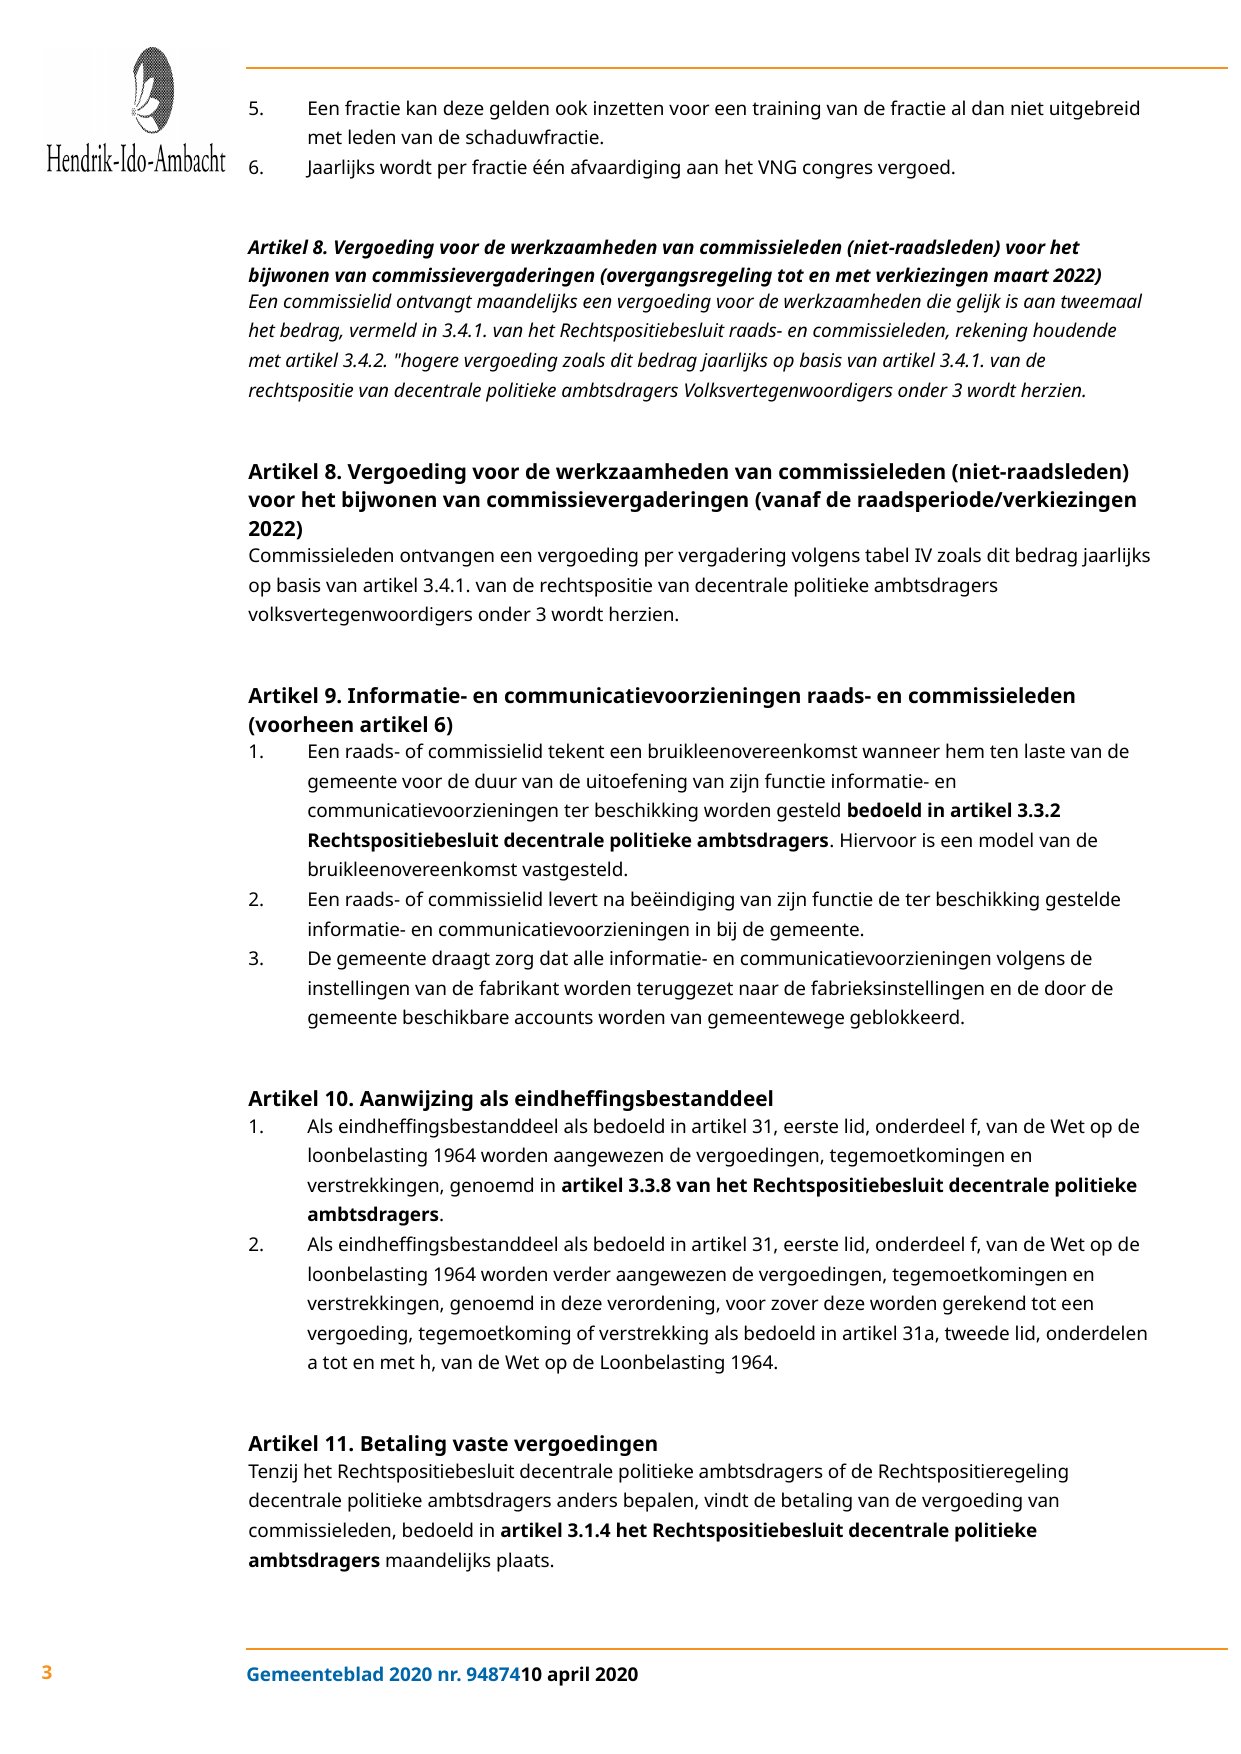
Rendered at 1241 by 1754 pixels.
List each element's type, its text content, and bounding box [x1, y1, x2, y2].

text Een commissielid ontvangt maandelijks een vergoeding voor de werkzaamheden die gelijk is aan tweemaal het bedrag, vermeld in 3.4.1. van het Rechtspositiebesluit raads- en commissieleden, rekening houdende met artikel 3.4.2. "hogere vergoeding zoals dit bedrag jaarlijks op basis van artikel 3.4.1. van de rechtspositie van decentrale politieke ambtsdragers Volksvertegenwoordigers onder 3 wordt herzien. [248, 288, 1152, 403]
text Artikel 10. Aanwijzing als eindheffingsbestanddeel [248, 1084, 1152, 1113]
list Een fractie kan deze gelden ook inzetten voor een training van de fractie al dan niet uitgebreid met leden van de schaduwfractie. [248, 95, 1152, 150]
list Als eindheffingsbestanddeel als bedoeld in artikel 31, eerste lid, onderdeel f, van de Wet op de loonbelasting 1964 worden verder aangewezen de vergoedingen, tegemoetkomingen en verstrekkingen, genoemd in deze verordening, voor zover deze worden gerekend tot een vergoeding, tegemoetkoming of verstrekking als bedoeld in artikel 31a, tweede lid, onderdelen a tot en met h, van de Wet op de Loonbelasting 1964. [248, 1231, 1152, 1375]
text Artikel 8. Vergoeding voor de werkzaamheden van commissieleden (niet-raadsleden) voor het bijwonen van commissievergaderingen (vanaf de raadsperiode/verkiezingen 2022) [248, 457, 1152, 542]
text Artikel 8. Vergoeding voor de werkzaamheden van commissieleden (niet-raadsleden) voor het bijwonen van commissievergaderingen (overgangsregeling tot en met verkiezingen maart 2022) [248, 234, 1152, 288]
list Een raads- of commissielid tekent een bruikleenovereenkomst wanneer hem ten laste van de gemeente voor de duur van de uitoefening van zijn functie informatie- en communicatievoorzieningen ter beschikking worden gesteld bedoeld in artikel 3.3.2 Rechtspositiebesluit decentrale politieke ambtsdragers. Hiervoor is een model van de bruikleenovereenkomst vastgesteld. [248, 738, 1152, 882]
list Als eindheffingsbestanddeel als bedoeld in artikel 31, eerste lid, onderdeel f, van de Wet op de loonbelasting 1964 worden aangewezen de vergoedingen, tegemoetkomingen en verstrekkingen, genoemd in artikel 3.3.8 van het Rechtspositiebesluit decentrale politieke ambtsdragers. [248, 1113, 1152, 1227]
list Een raads- of commissielid levert na beëindiging van zijn functie de ter beschikking gestelde informatie- en communicatievoorzieningen in bij de gemeente. [248, 886, 1152, 941]
text Artikel 9. Informatie- en communicatievoorzieningen raads- en commissieleden (voorheen artikel 6) [248, 681, 1152, 738]
text Commissieleden ontvangen een vergoeding per vergadering volgens tabel IV zoals dit bedrag jaarlijks op basis van artikel 3.4.1. van de rechtspositie van decentrale politieke ambtsdragers volksvertegenwoordigers onder 3 wordt herzien. [248, 542, 1152, 627]
list De gemeente draagt zorg dat alle informatie- en communicatievoorzieningen volgens de instellingen van de fabrikant worden teruggezet naar de fabrieksinstellingen en de door de gemeente beschikbare accounts worden van gemeentewege geblokkeerd. [248, 945, 1152, 1030]
list Jaarlijks wordt per fractie één afvaardiging aan het VNG congres vergoed. [248, 154, 1152, 180]
picture [41, 47, 231, 172]
text Tenzij het Rechtspositiebesluit decentrale politieke ambtsdragers of de Rechtspositieregeling decentrale politieke ambtsdragers anders bepalen, vindt de betaling van de vergoeding van commissieleden, bedoeld in artikel 3.1.4 het Rechtspositiebesluit decentrale politieke ambtsdragers maandelijks plaats. [248, 1458, 1152, 1572]
text Artikel 11. Betaling vaste vergoedingen [248, 1429, 1152, 1458]
